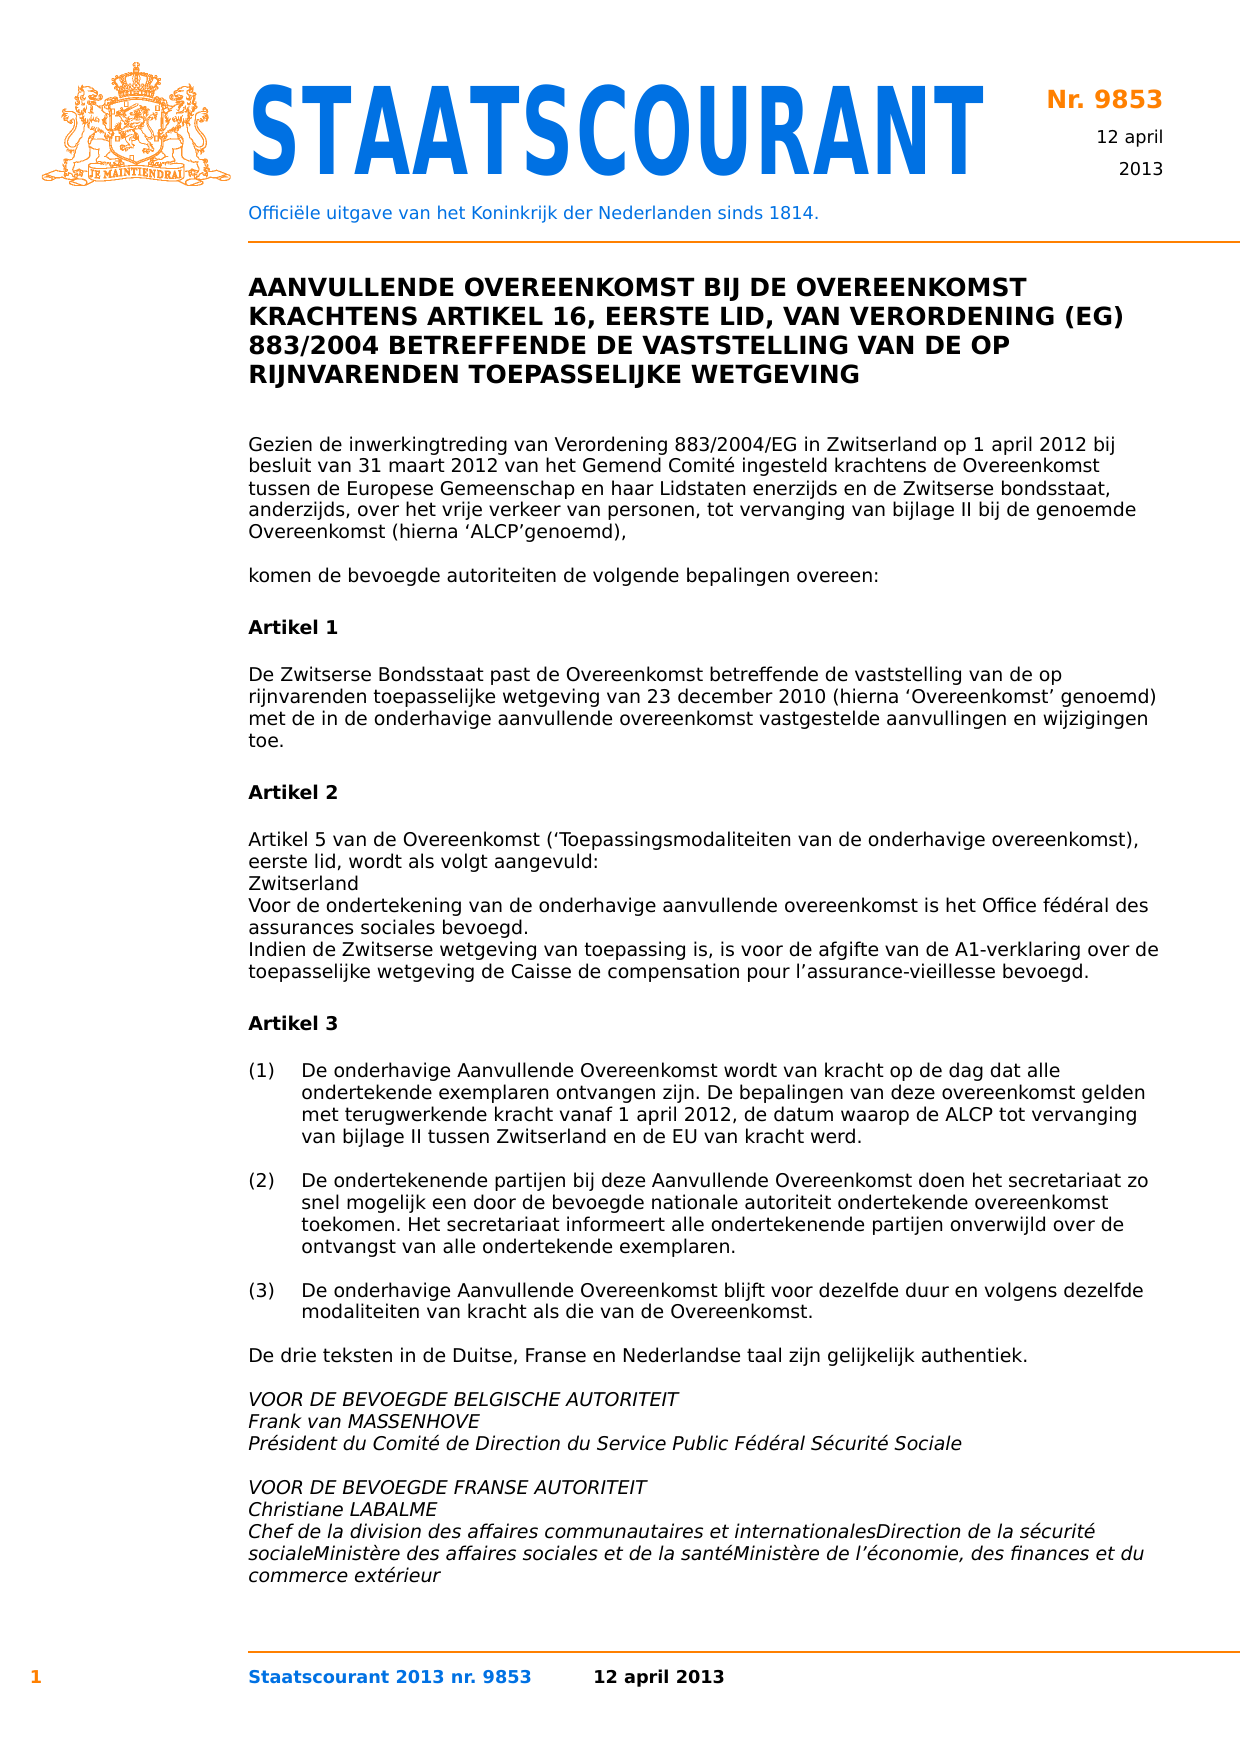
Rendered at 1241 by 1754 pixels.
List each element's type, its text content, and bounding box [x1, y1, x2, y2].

text VOOR DE BEVOEGDE FRANSE AUTORITEIT Christiane LABALME Chef de la division des affaires communautaires et internationalesDirection de la sécurité socialeMinistère des affaires sociales et de la santéMinistère de l’économie, des finances et du commerce extérieur [248, 1477, 1163, 1587]
subtitle Artikel 3 [248, 1013, 1163, 1035]
text Zwitserland [248, 873, 1163, 895]
text (3) De onderhavige Aanvullende Overeenkomst blijft voor dezelfde duur en volgens dezelfde modaliteiten van kracht als die van de Overeenkomst. [248, 1279, 1163, 1323]
text Artikel 5 van de Overeenkomst (‘Toepassingsmodaliteiten van de onderhavige overeenkomst), eerste lid, wordt als volgt aangevuld: [248, 829, 1163, 873]
text Gezien de inwerkingtreding van Verordening 883/2004/EG in Zwitserland op 1 april 2012 bij besluit van 31 maart 2012 van het Gemend Comité ingesteld krachtens de Overeenkomst tussen de Europese Gemeenschap en haar Lidstaten enerzijds en de Zwitserse bondsstaat, anderzijds, over het vrije verkeer van personen, tot vervanging van bijlage II bij de genoemde Overeenkomst (hierna ‘ALCP’genoemd), [248, 433, 1163, 543]
subtitle Artikel 2 [248, 782, 1163, 804]
text (2) De ondertekenende partijen bij deze Aanvullende Overeenkomst doen het secretariaat zo snel mogelijk een door de bevoegde nationale autoriteit ondertekende overeenkomst toekomen. Het secretariaat informeert alle ondertekenende partijen onverwijld over de ontvangst van alle ondertekende exemplaren. [248, 1170, 1163, 1258]
text De drie teksten in de Duitse, Franse en Nederlandse taal zijn gelijkelijk authentiek. [248, 1345, 1163, 1367]
text Voor de ondertekening van de onderhavige aanvullende overeenkomst is het Office fédéral des assurances sociales bevoegd. [248, 895, 1163, 939]
table_header Nr. 9853 [998, 62, 1240, 121]
text komen de bevoegde autoriteiten de volgende bepalingen overeen: [248, 565, 1163, 587]
text Indien de Zwitserse wetgeving van toepassing is, is voor de afgifte van de A1-verklaring over de toepasselijke wetgeving de Caisse de compensation pour l’assurance-vieillesse bevoegd. [248, 939, 1163, 983]
text VOOR DE BEVOEGDE BELGISCHE AUTORITEIT Frank van MASSENHOVE Président du Comité de Direction du Service Public Fédéral Sécurité Sociale [248, 1389, 1163, 1455]
table_cell Officiële uitgave van het Koninkrijk der Nederlanden sinds 1814. [248, 203, 1240, 241]
table_cell 2013 [998, 153, 1240, 203]
subtitle Artikel 1 [248, 617, 1163, 639]
table_header STAATSCOURANT [248, 62, 998, 203]
table_cell 12 april [998, 121, 1240, 153]
text (1) De onderhavige Aanvullende Overeenkomst wordt van kracht op de dag dat alle ondertekende exemplaren ontvangen zijn. De bepalingen van deze overeenkomst gelden met terugwerkende kracht vanaf 1 april 2012, de datum waarop de ALCP tot vervanging van bijlage II tussen Zwitserland en de EU van kracht werd. [248, 1060, 1163, 1148]
subtitle AANVULLENDE OVEREENKOMST BIJ DE OVEREENKOMST KRACHTENS ARTIKEL 16, EERSTE LID, VAN VERORDENING (EG) 883/2004 BETREFFENDE DE VASTSTELLING VAN DE OP RIJNVARENDEN TOEPASSELIJKE WETGEVING [248, 273, 1163, 390]
picture [41, 62, 231, 186]
table_header [25, 62, 248, 241]
text De Zwitserse Bondsstaat past de Overeenkomst betreffende de vaststelling van de op rijnvarenden toepasselijke wetgeving van 23 december 2010 (hierna ‘Overeenkomst’ genoemd) met de in de onderhavige aanvullende overeenkomst vastgestelde aanvullingen en wijzigingen toe. [248, 664, 1163, 752]
